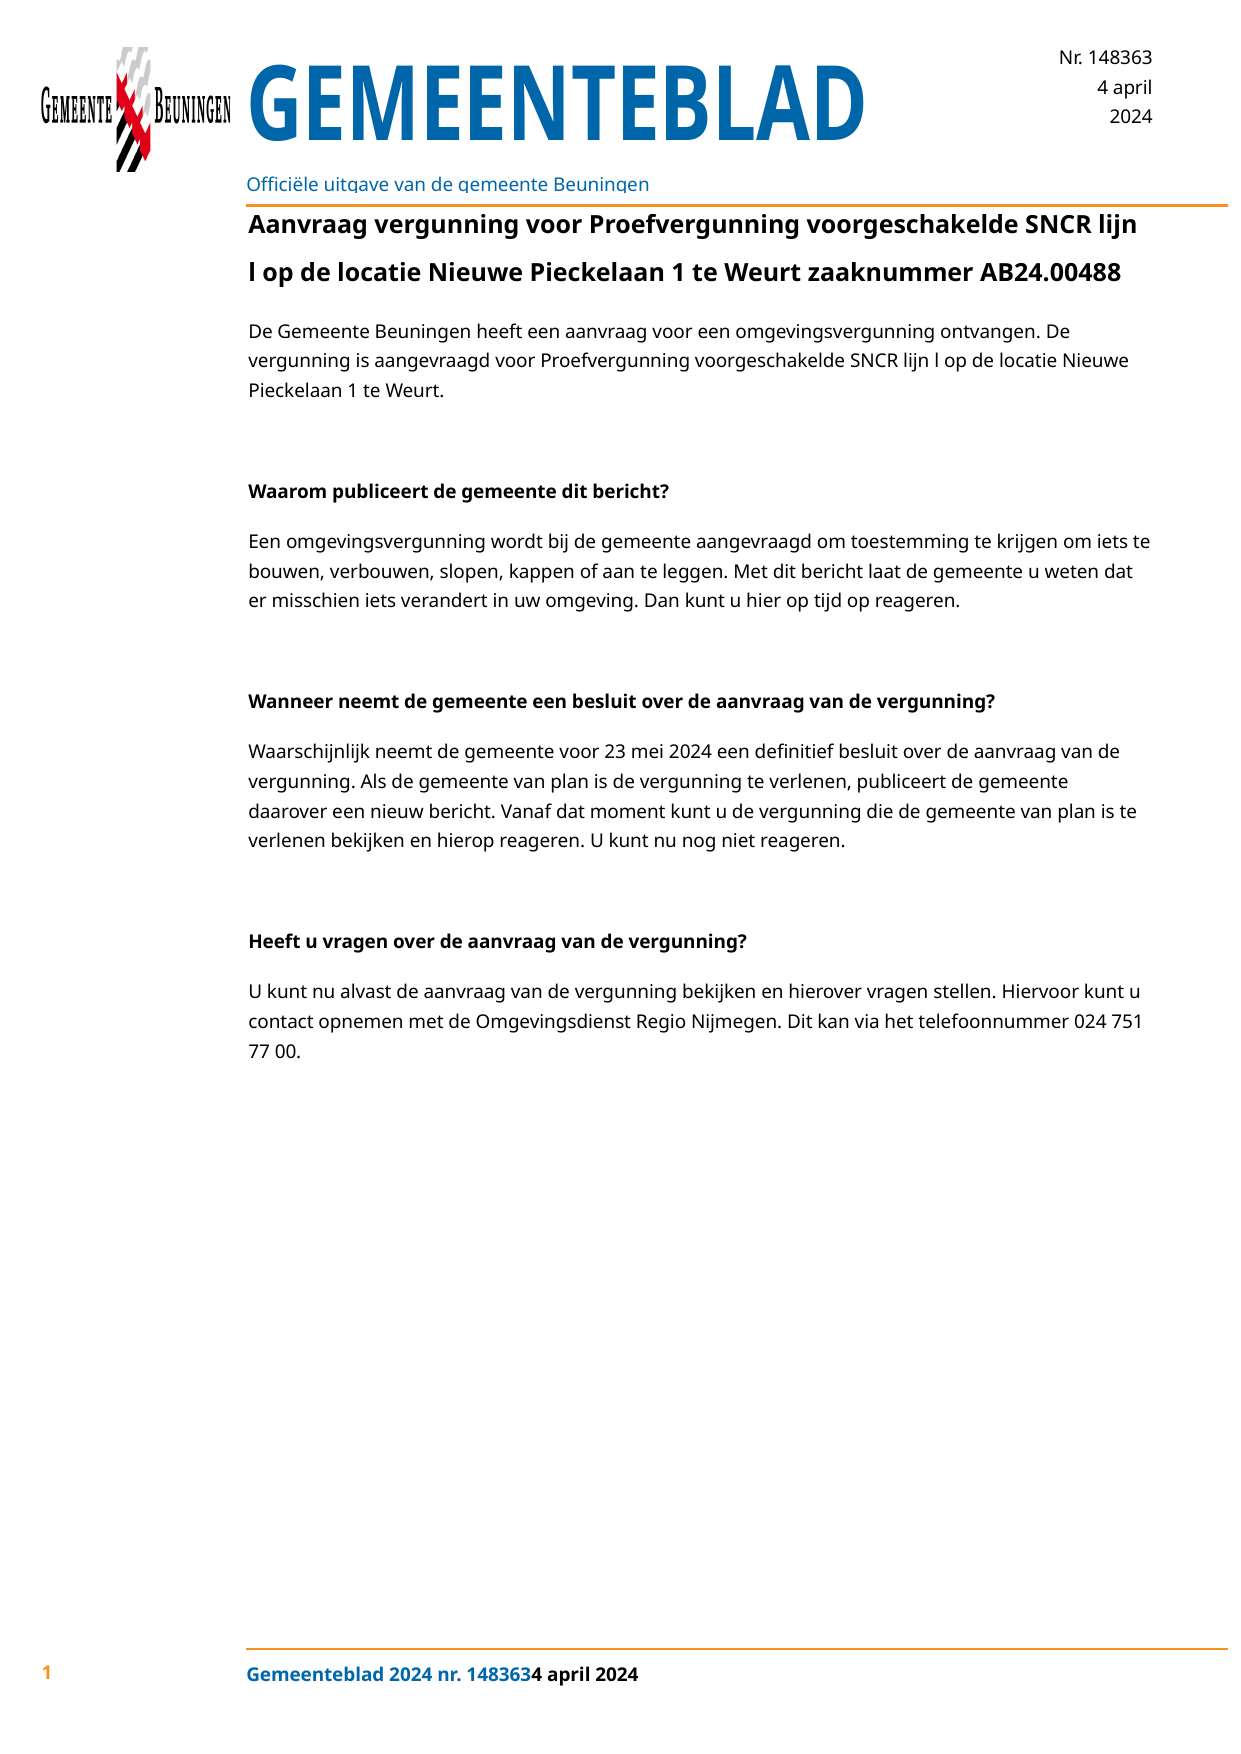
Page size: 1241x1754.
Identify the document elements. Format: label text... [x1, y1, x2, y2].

text Wanneer neemt de gemeente een besluit over de aanvraag van de vergunning? [248, 688, 1152, 714]
text Een omgevingsvergunning wordt bij de gemeente aangevraagd om toestemming te krijgen om iets te bouwen, verbouwen, slopen, kappen of aan te leggen. Met dit bericht laat de gemeente u weten dat er misschien iets verandert in uw omgeving. Dan kunt u hier op tijd op reageren. [248, 528, 1152, 613]
picture [41, 47, 231, 172]
text Waarom publiceert de gemeente dit bericht? [248, 478, 1152, 504]
text U kunt nu alvast de aanvraag van de vergunning bekijken en hierover vragen stellen. Hiervoor kunt u contact opnemen met de Omgevingsdienst Regio Nijmegen. Dit kan via het telefoonnummer 024 751 77 00. [248, 979, 1152, 1064]
text Heeft u vragen over de aanvraag van de vergunning? [248, 928, 1152, 954]
text Waarschijnlijk neemt de gemeente voor 23 mei 2024 een definitief besluit over de aanvraag van de vergunning. Als de gemeente van plan is de vergunning te verlenen, publiceert de gemeente daarover een nieuw bericht. Vanaf dat moment kunt u de vergunning die de gemeente van plan is te verlenen bekijken en hierop reageren. U kunt nu nog niet reageren. [248, 739, 1152, 853]
text De Gemeente Beuningen heeft een aanvraag voor een omgevingsvergunning ontvangen. De vergunning is aangevraagd voor Proefvergunning voorgeschakelde SNCR lijn l op de locatie Nieuwe Pieckelaan 1 te Weurt. [248, 318, 1152, 403]
text Aanvraag vergunning voor Proefvergunning voorgeschakelde SNCR lijn l op de locatie Nieuwe Pieckelaan 1 te Weurt zaaknummer AB24.00488 [248, 207, 1152, 288]
